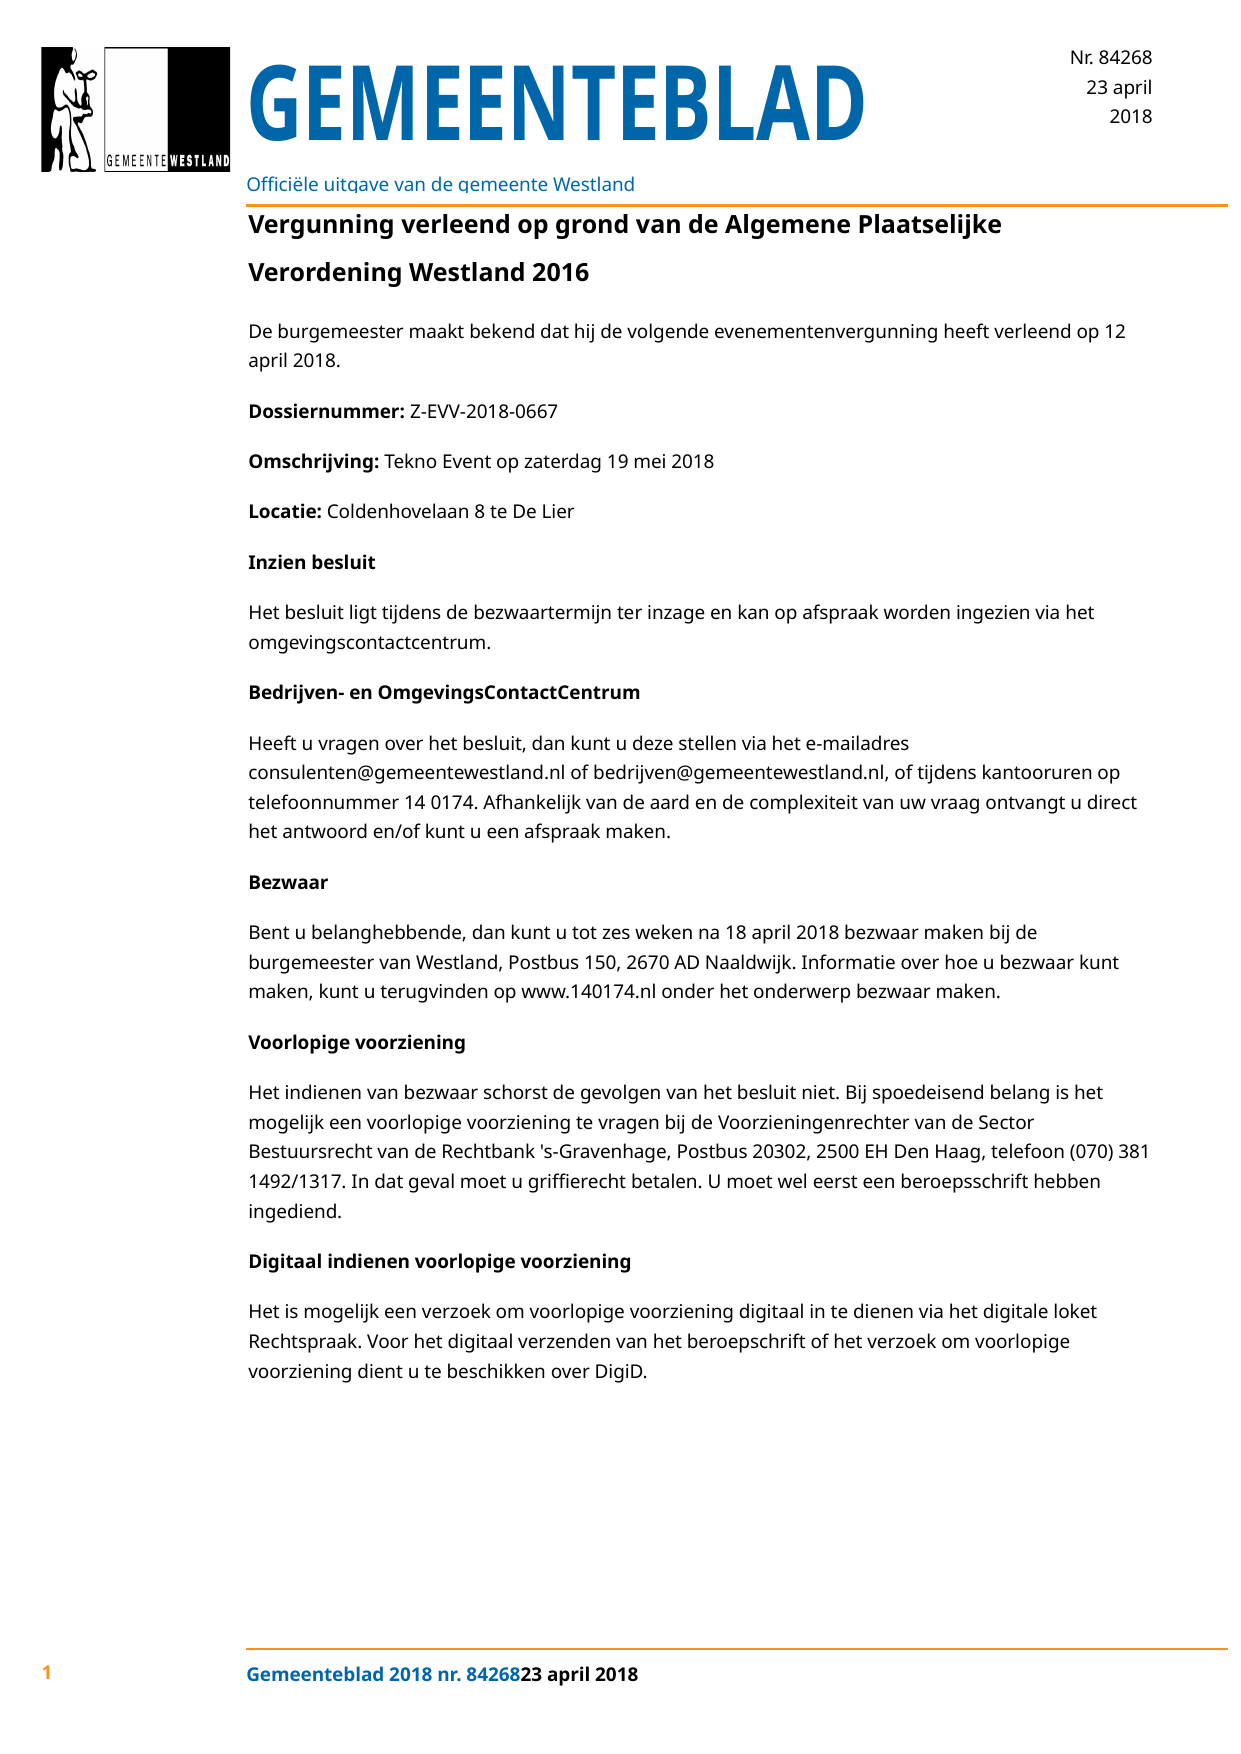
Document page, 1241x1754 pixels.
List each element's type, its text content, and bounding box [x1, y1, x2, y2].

text De burgemeester maakt bekend dat hij de volgende evenementenvergunning heeft verleend op 12 april 2018. [248, 318, 1152, 373]
text Voorlopige voorziening [248, 1029, 1152, 1055]
text Heeft u vragen over het besluit, dan kunt u deze stellen via het e-mailadres consulenten@gemeentewestland.nl of bedrijven@gemeentewestland.nl, of tijdens kantooruren op telefoonnummer 14 0174. Afhankelijk van de aard en de complexiteit van uw vraag ontvangt u direct het antwoord en/of kunt u een afspraak maken. [248, 730, 1152, 844]
text Bedrijven- en OmgevingsContactCentrum [248, 679, 1152, 705]
text Het is mogelijk een verzoek om voorlopige voorziening digitaal in te dienen via het digitale loket Rechtspraak. Voor het digitaal verzenden van het beroepschrift of het verzoek om voorlopige voorziening dient u te beschikken over DigiD. [248, 1299, 1152, 1384]
text Vergunning verleend op grond van de Algemene Plaatselijke Verordening Westland 2016 [248, 207, 1152, 288]
picture [41, 47, 231, 172]
text Omschrijving: Tekno Event op zaterdag 19 mei 2018 [248, 448, 1152, 474]
text Inzien besluit [248, 549, 1152, 575]
text Bent u belanghebbende, dan kunt u tot zes weken na 18 april 2018 bezwaar maken bij de burgemeester van Westland, Postbus 150, 2670 AD Naaldwijk. Informatie over hoe u bezwaar kunt maken, kunt u terugvinden op www.140174.nl onder het onderwerp bezwaar maken. [248, 919, 1152, 1004]
text Bezwaar [248, 869, 1152, 895]
text Digitaal indienen voorlopige voorziening [248, 1248, 1152, 1274]
text Het besluit ligt tijdens de bezwaartermijn ter inzage en kan op afspraak worden ingezien via het omgevingscontactcentrum. [248, 599, 1152, 655]
text Het indienen van bezwaar schorst de gevolgen van het besluit niet. Bij spoedeisend belang is het mogelijk een voorlopige voorziening te vragen bij de Voorzieningenrechter van de Sector Bestuursrecht van de Rechtbank 's-Gravenhage, Postbus 20302, 2500 EH Den Haag, telefoon (070) 381 1492/1317. In dat geval moet u griffierecht betalen. U moet wel eerst een beroepsschrift hebben ingediend. [248, 1079, 1152, 1224]
text Dossiernummer: Z-EVV-2018-0667 [248, 398, 1152, 424]
text Locatie: Coldenhovelaan 8 te De Lier [248, 499, 1152, 524]
